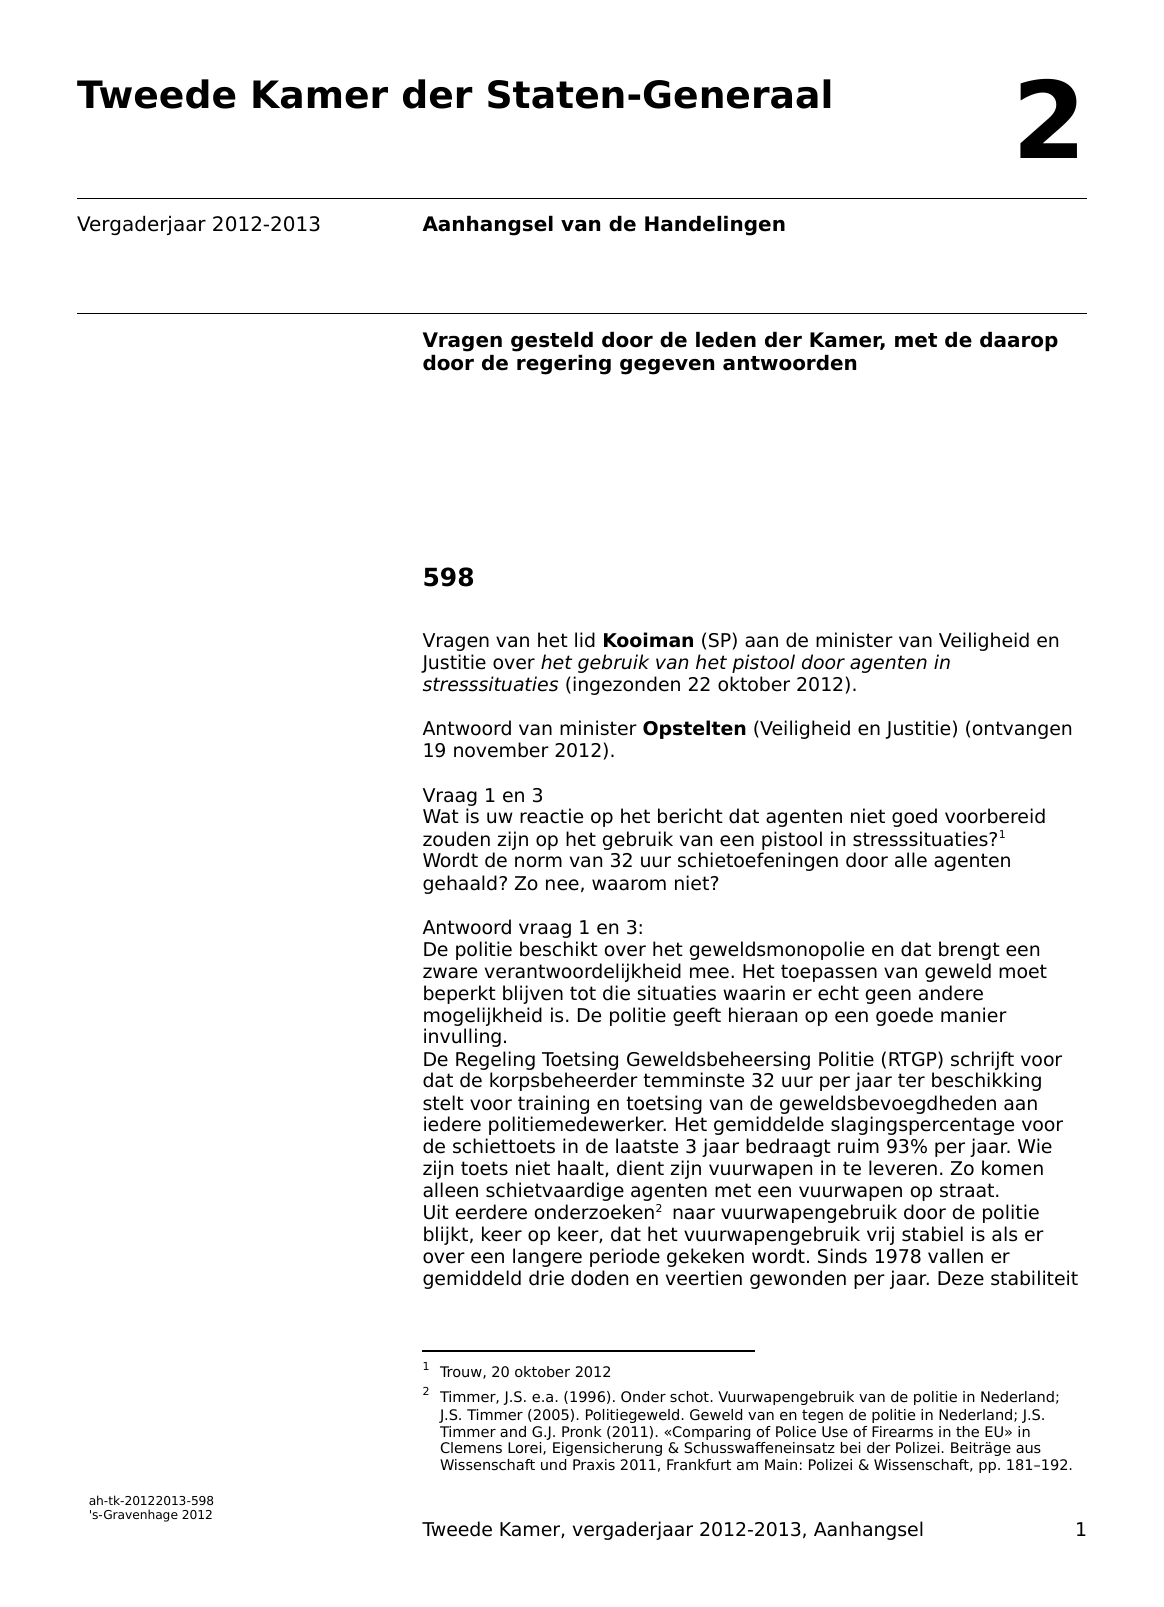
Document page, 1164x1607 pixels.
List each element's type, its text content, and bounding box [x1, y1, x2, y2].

text De Regeling Toetsing Geweldsbeheersing Politie (RTGP) schrijft voor dat de korpsbeheerder temminste 32 uur per jaar ter beschikking stelt voor training en toetsing van de geweldsbevoegdheden aan iedere politiemedewerker. Het gemiddelde slagingspercentage voor de schiettoets in de laatste 3 jaar bedraagt ruim 93% per jaar. Wie zijn toets niet haalt, dient zijn vuurwapen in te leveren. Zo komen alleen schietvaardige agenten met een vuurwapen op straat. [422, 1048, 1087, 1202]
text 598 [422, 563, 1087, 592]
text De politie beschikt over het geweldsmonopolie en dat brengt een zware verantwoordelijkheid mee. Het toepassen van geweld moet beperkt blijven tot die situaties waarin er echt geen andere mogelijkheid is. De politie geeft hieraan op een goede manier invulling. [422, 938, 1087, 1048]
text ah-tk-20122013-598 [88, 1494, 323, 1508]
text Trouw, 20 oktober 2012 [422, 1360, 1087, 1382]
table_cell Aanhangsel van de Handelingen [422, 199, 1087, 313]
text Vraag 1 en 3 [422, 784, 1087, 806]
text Antwoord vraag 1 en 3: [422, 917, 1087, 938]
table_cell Vergaderjaar 2012-2013 [77, 199, 422, 313]
table_cell Vragen gesteld door de leden der Kamer, met de daarop door de regering gegeven antwoorden [422, 314, 1087, 375]
table_cell [77, 314, 422, 375]
text 's-Gravenhage 2012 [88, 1508, 323, 1522]
text Wordt de norm van 32 uur schietoefeningen door alle agenten gehaald? Zo nee, waarom niet? [422, 850, 1087, 894]
text Uit eerdere onderzoeken naar vuurwapengebruik door de politie blijkt, keer op keer, dat het vuurwapengebruik vrij stabiel is als er over een langere periode gekeken wordt. Sinds 1978 vallen er gemiddeld drie doden en veertien gewonden per jaar. Deze stabiliteit [422, 1202, 1087, 1290]
text Vragen van het lid Kooiman (SP) aan de minister van Veiligheid en Justitie over het gebruik van het pistool door agenten in stresssituaties (ingezonden 22 oktober 2012). [422, 630, 1087, 696]
text Antwoord van minister Opstelten (Veiligheid en Justitie) (ontvangen 19 november 2012). [422, 718, 1087, 762]
text Timmer, J.S. e.a. (1996). Onder schot. Vuurwapengebruik van de politie in Nederland; J.S. Timmer (2005). Politiegeweld. Geweld van en tegen de politie in Nederland; J.S. Timmer and G.J. Pronk (2011). «Comparing of Police Use of Firearms in the EU» in Clemens Lorei, Eigensicherung & Schusswaffeneinsatz bei der Polizei. Beiträge aus Wissenschaft und Praxis 2011, Frankfurt am Main: Polizei & Wissenschaft, pp. 181–192. [422, 1385, 1087, 1474]
text Wat is uw reactie op het bericht dat agenten niet goed voorbereid zouden zijn op het gebruik van een pistool in stresssituaties? [422, 806, 1087, 850]
table_header 2 [886, 59, 1087, 198]
table_header Tweede Kamer der Staten-Generaal [77, 59, 886, 198]
